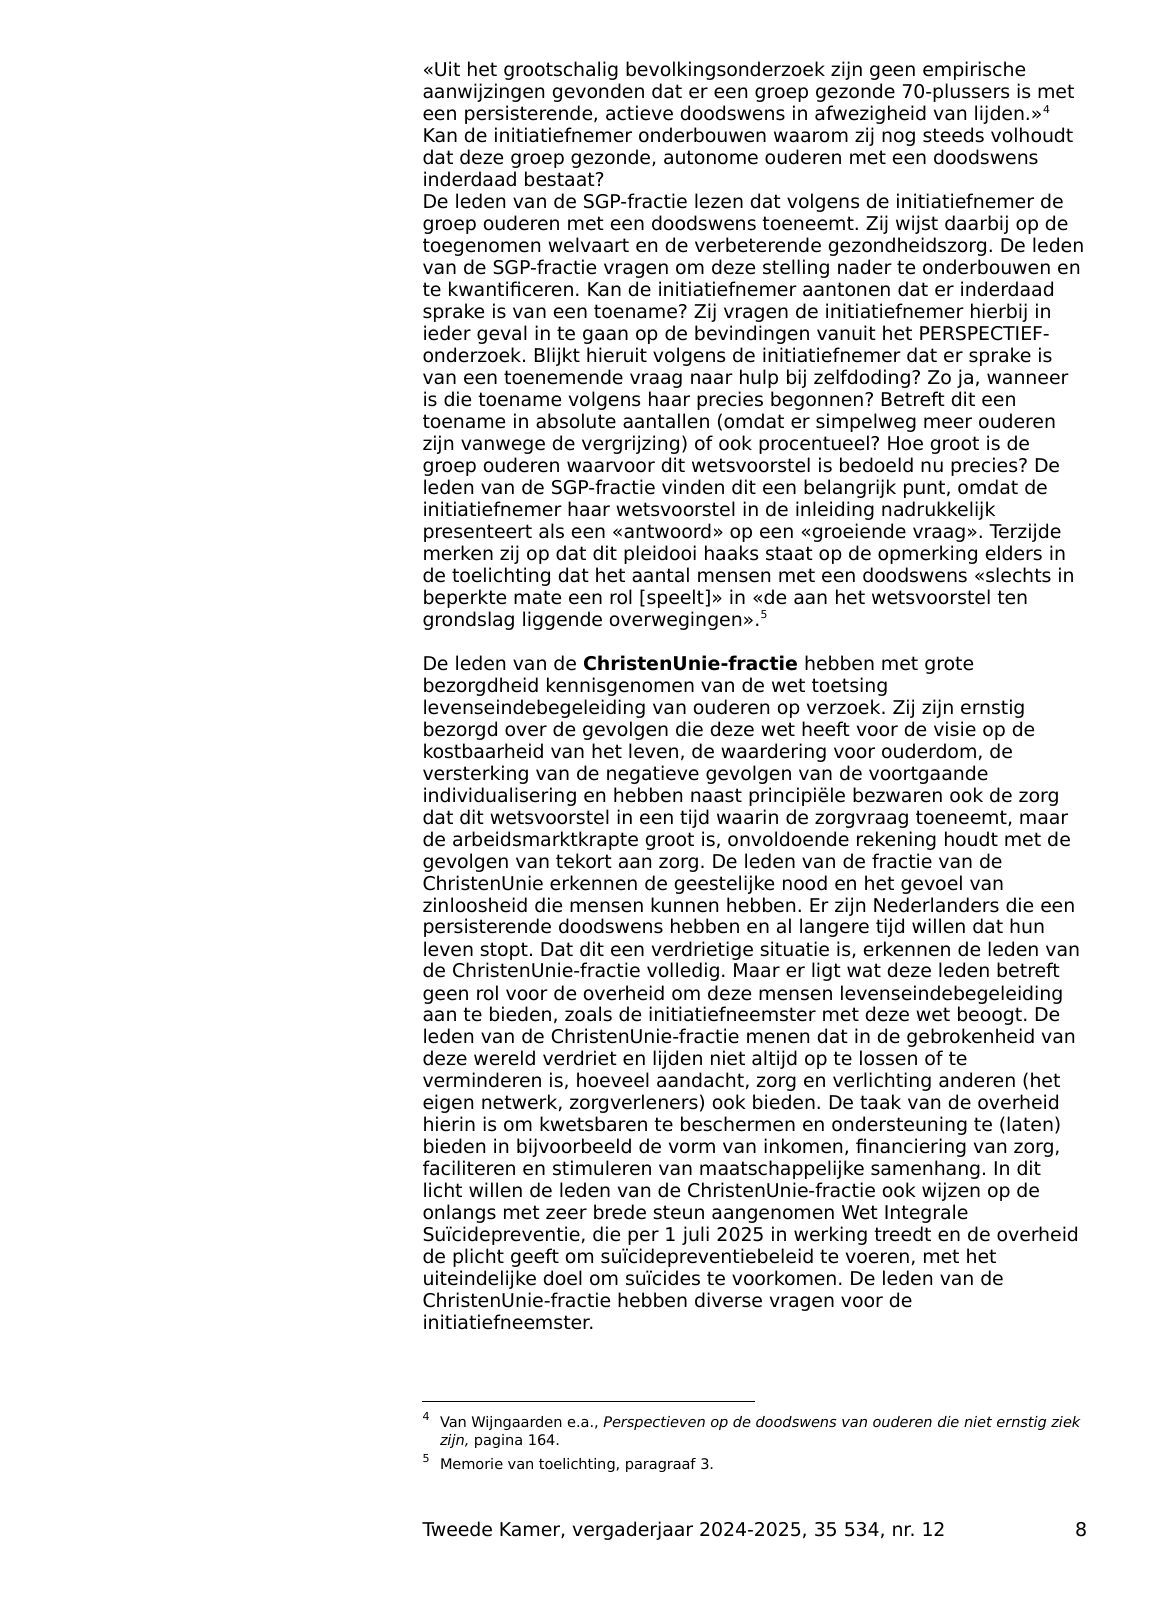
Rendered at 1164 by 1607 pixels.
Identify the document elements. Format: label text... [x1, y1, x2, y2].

text De leden van de ChristenUnie-fractie hebben met grote bezorgdheid kennisgenomen van de wet toetsing levenseindebegeleiding van ouderen op verzoek. Zij zijn ernstig bezorgd over de gevolgen die deze wet heeft voor de visie op de kostbaarheid van het leven, de waardering voor ouderdom, de versterking van de negatieve gevolgen van de voortgaande individualisering en hebben naast principiële bezwaren ook de zorg dat dit wetsvoorstel in een tijd waarin de zorgvraag toeneemt, maar de arbeidsmarktkrapte groot is, onvoldoende rekening houdt met de gevolgen van tekort aan zorg. De leden van de fractie van de ChristenUnie erkennen de geestelijke nood en het gevoel van zinloosheid die mensen kunnen hebben. Er zijn Nederlanders die een persisterende doodswens hebben en al langere tijd willen dat hun leven stopt. Dat dit een verdrietige situatie is, erkennen de leden van de ChristenUnie-fractie volledig. Maar er ligt wat deze leden betreft geen rol voor de overheid om deze mensen levenseindebegeleiding aan te bieden, zoals de initiatiefneemster met deze wet beoogt. De leden van de ChristenUnie-fractie menen dat in de gebrokenheid van deze wereld verdriet en lijden niet altijd op te lossen of te verminderen is, hoeveel aandacht, zorg en verlichting anderen (het eigen netwerk, zorgverleners) ook bieden. De taak van de overheid hierin is om kwetsbaren te beschermen en ondersteuning te (laten) bieden in bijvoorbeeld de vorm van inkomen, financiering van zorg, faciliteren en stimuleren van maatschappelijke samenhang. In dit licht willen de leden van de ChristenUnie-fractie ook wijzen op de onlangs met zeer brede steun aangenomen Wet Integrale Suïcidepreventie, die per 1 juli 2025 in werking treedt en de overheid de plicht geeft om suïcidepreventiebeleid te voeren, met het uiteindelijke doel om suïcides te voorkomen. De leden van de ChristenUnie-fractie hebben diverse vragen voor de initiatiefneemster. [422, 653, 1087, 1334]
text De leden van de SGP-fractie lezen dat volgens de initiatiefnemer de groep ouderen met een doodswens toeneemt. Zij wijst daarbij op de toegenomen welvaart en de verbeterende gezondheidszorg. De leden van de SGP-fractie vragen om deze stelling nader te onderbouwen en te kwantificeren. Kan de initiatiefnemer aantonen dat er inderdaad sprake is van een toename? Zij vragen de initiatiefnemer hierbij in ieder geval in te gaan op de bevindingen vanuit het PERSPECTIEF-onderzoek. Blijkt hieruit volgens de initiatiefnemer dat er sprake is van een toenemende vraag naar hulp bij zelfdoding? Zo ja, wanneer is die toename volgens haar precies begonnen? Betreft dit een toename in absolute aantallen (omdat er simpelweg meer ouderen zijn vanwege de vergrijzing) of ook procentueel? Hoe groot is de groep ouderen waarvoor dit wetsvoorstel is bedoeld nu precies? De leden van de SGP-fractie vinden dit een belangrijk punt, omdat de initiatiefnemer haar wetsvoorstel in de inleiding nadrukkelijk presenteert als een «antwoord» op een «groeiende vraag». Terzijde merken zij op dat dit pleidooi haaks staat op de opmerking elders in de toelichting dat het aantal mensen met een doodswens «slechts in beperkte mate een rol [speelt]» in «de aan het wetsvoorstel ten grondslag liggende overwegingen». [422, 191, 1087, 631]
text Van Wijngaarden e.a., Perspectieven op de doodswens van ouderen die niet ernstig ziek zijn, pagina 164. [422, 1410, 1087, 1449]
text Memorie van toelichting, paragraaf 3. [422, 1452, 1087, 1474]
text «Uit het grootschalig bevolkingsonderzoek zijn geen empirische aanwijzingen gevonden dat er een groep gezonde 70-plussers is met een persisterende, actieve doodswens in afwezigheid van lijden.» Kan de initiatiefnemer onderbouwen waarom zij nog steeds volhoudt dat deze groep gezonde, autonome ouderen met een doodswens inderdaad bestaat? [422, 59, 1087, 191]
